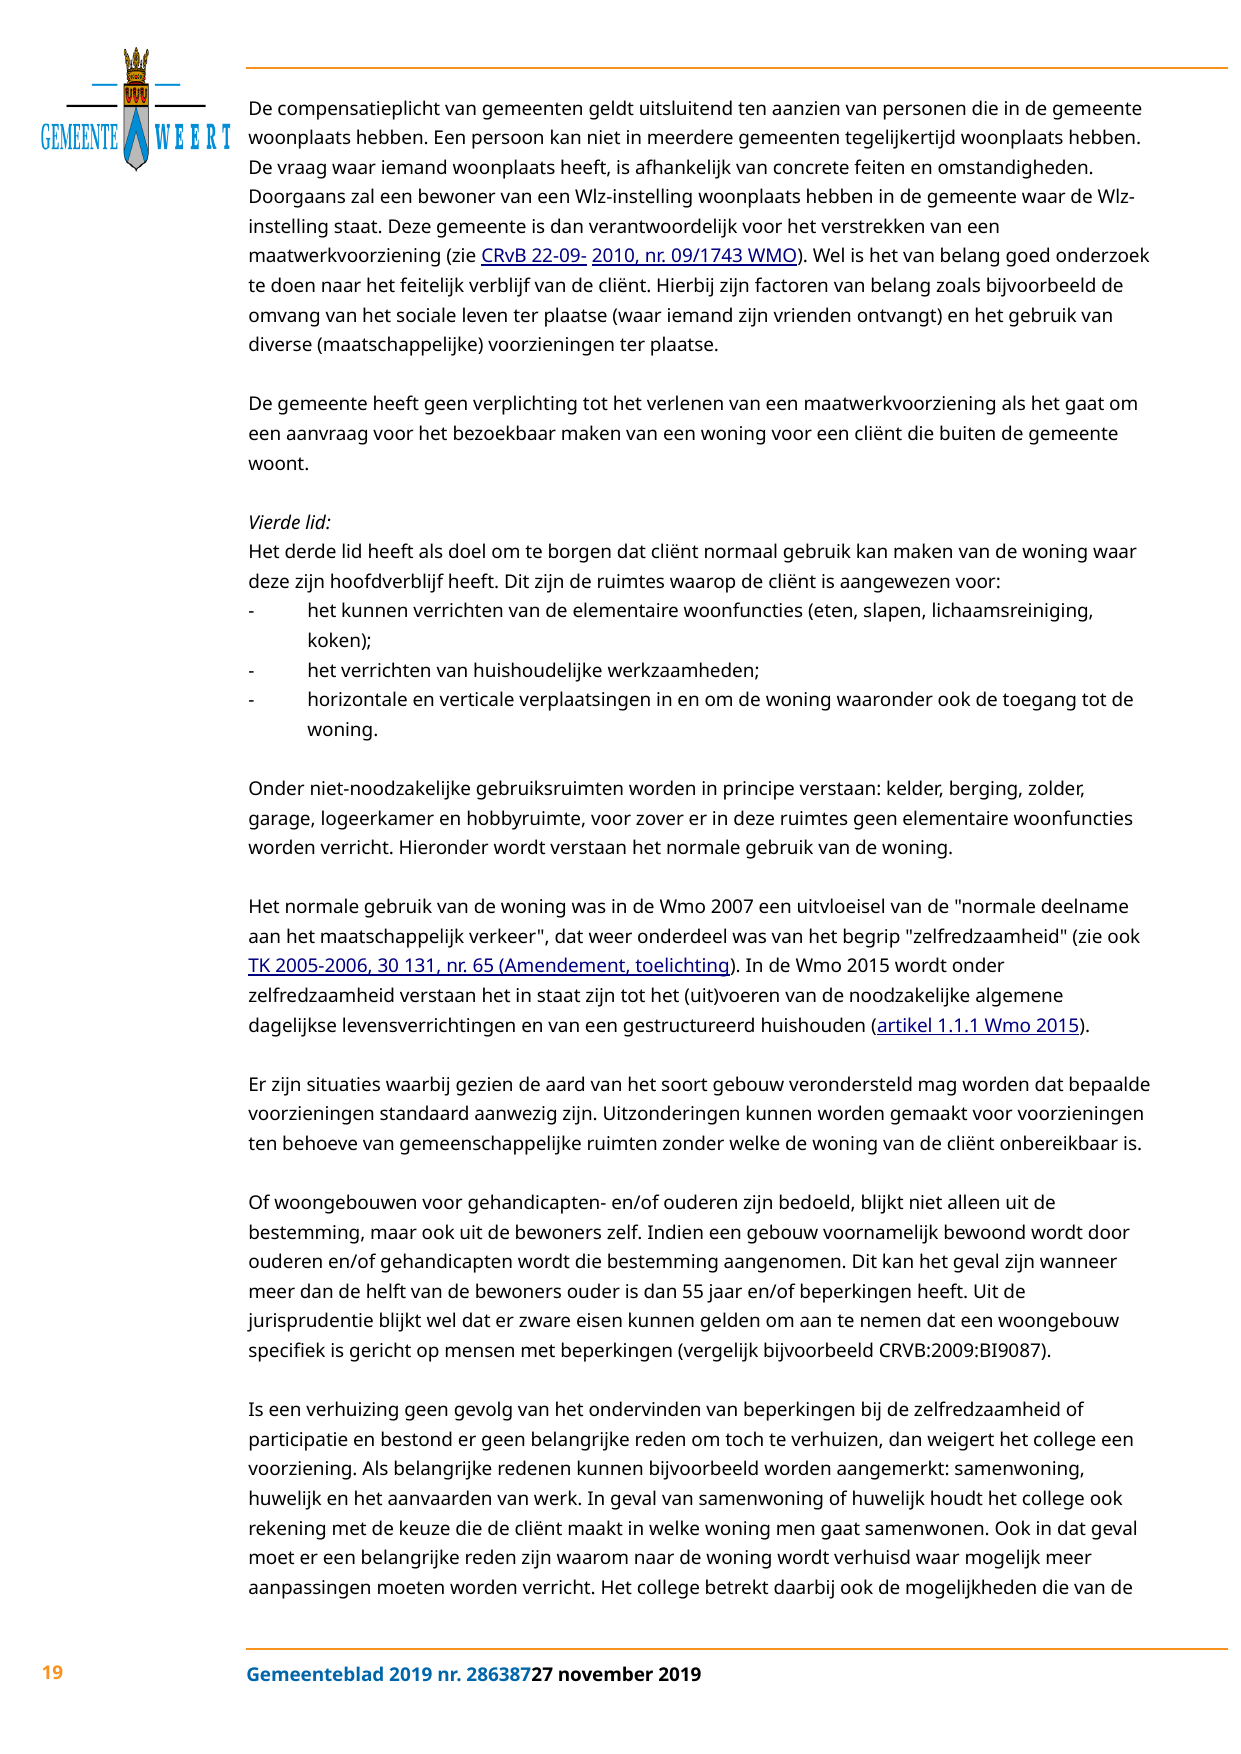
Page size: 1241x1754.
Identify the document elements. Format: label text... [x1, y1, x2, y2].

text Er zijn situaties waarbij gezien de aard van het soort gebouw verondersteld mag worden dat bepaalde voorzieningen standaard aanwezig zijn. Uitzonderingen kunnen worden gemaakt voor voorzieningen ten behoeve van gemeenschappelijke ruimten zonder welke de woning van de cliënt onbereikbaar is. [248, 1071, 1152, 1156]
text Onder niet-noodzakelijke gebruiksruimten worden in principe verstaan: kelder, berging, zolder, garage, logeerkamer en hobbyruimte, voor zover er in deze ruimtes geen elementaire woonfuncties worden verricht. Hieronder wordt verstaan het normale gebruik van de woning. [248, 775, 1152, 860]
list horizontale en verticale verplaatsingen in en om de woning waaronder ook de toegang tot de woning. [248, 686, 1152, 742]
text Vierde lid: [248, 509, 1152, 535]
text Is een verhuizing geen gevolg van het ondervinden van beperkingen bij de zelfredzaamheid of participatie en bestond er geen belangrijke reden om toch te verhuizen, dan weigert het college een voorziening. Als belangrijke redenen kunnen bijvoorbeeld worden aangemerkt: samenwoning, huwelijk en het aanvaarden van werk. In geval van samenwoning of huwelijk houdt het college ook rekening met de keuze die de cliënt maakt in welke woning men gaat samenwonen. Ook in dat geval moet er een belangrijke reden zijn waarom naar de woning wordt verhuisd waar mogelijk meer aanpassingen moeten worden verricht. Het college betrekt daarbij ook de mogelijkheden die van de [248, 1396, 1152, 1600]
picture [41, 47, 231, 172]
text Het normale gebruik van de woning was in de Wmo 2007 een uitvloeisel van de "normale deelname aan het maatschappelijk verkeer", dat weer onderdeel was van het begrip "zelfredzaamheid" (zie ook TK 2005-2006, 30 131, nr. 65 (Amendement, toelichting). In de Wmo 2015 wordt onder zelfredzaamheid verstaan het in staat zijn tot het (uit)voeren van de noodzakelijke algemene dagelijkse levensverrichtingen en van een gestructureerd huishouden (artikel 1.1.1 Wmo 2015). [248, 893, 1152, 1038]
text De compensatieplicht van gemeenten geldt uitsluitend ten aanzien van personen die in de gemeente woonplaats hebben. Een persoon kan niet in meerdere gemeenten tegelijkertijd woonplaats hebben. De vraag waar iemand woonplaats heeft, is afhankelijk van concrete feiten en omstandigheden. Doorgaans zal een bewoner van een Wlz-instelling woonplaats hebben in de gemeente waar de Wlz-instelling staat. Deze gemeente is dan verantwoordelijk voor het verstrekken van een maatwerkvoorziening (zie CRvB 22-09- 2010, nr. 09/1743 WMO). Wel is het van belang goed onderzoek te doen naar het feitelijk verblijf van de cliënt. Hierbij zijn factoren van belang zoals bijvoorbeeld de omvang van het sociale leven ter plaatse (waar iemand zijn vrienden ontvangt) en het gebruik van diverse (maatschappelijke) voorzieningen ter plaatse. [248, 95, 1152, 357]
list het kunnen verrichten van de elementaire woonfuncties (eten, slapen, lichaamsreiniging, koken); [248, 598, 1152, 653]
text Het derde lid heeft als doel om te borgen dat cliënt normaal gebruik kan maken van de woning waar deze zijn hoofdverblijf heeft. Dit zijn de ruimtes waarop de cliënt is aangewezen voor: [248, 538, 1152, 594]
text Of woongebouwen voor gehandicapten- en/of ouderen zijn bedoeld, blijkt niet alleen uit de bestemming, maar ook uit de bewoners zelf. Indien een gebouw voornamelijk bewoond wordt door ouderen en/of gehandicapten wordt die bestemming aangenomen. Dit kan het geval zijn wanneer meer dan de helft van de bewoners ouder is dan 55 jaar en/of beperkingen heeft. Uit de jurisprudentie blijkt wel dat er zware eisen kunnen gelden om aan te nemen dat een woongebouw specifiek is gericht op mensen met beperkingen (vergelijk bijvoorbeeld CRVB:2009:BI9087). [248, 1189, 1152, 1363]
list het verrichten van huishoudelijke werkzaamheden; [248, 657, 1152, 683]
text De gemeente heeft geen verplichting tot het verlenen van een maatwerkvoorziening als het gaat om een aanvraag voor het bezoekbaar maken van een woning voor een cliënt die buiten de gemeente woont. [248, 391, 1152, 476]
